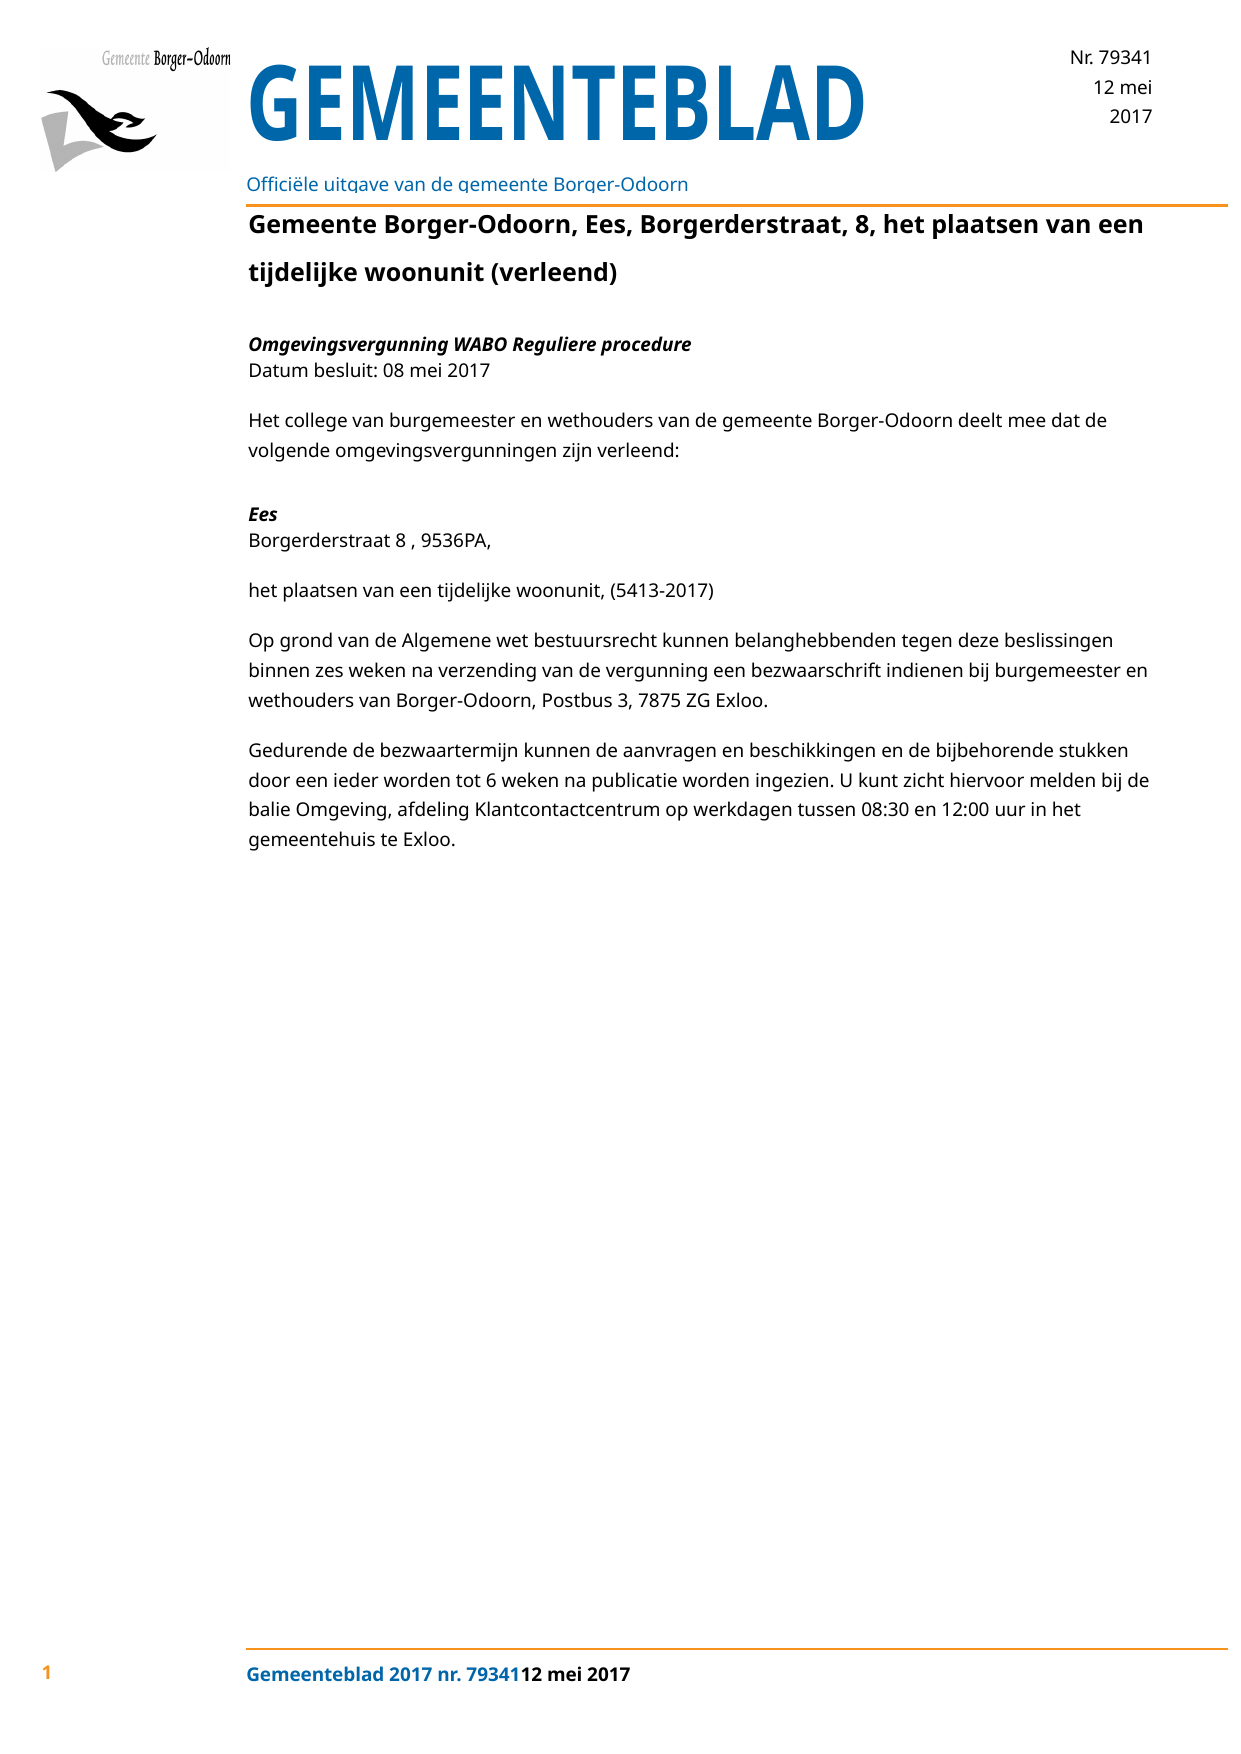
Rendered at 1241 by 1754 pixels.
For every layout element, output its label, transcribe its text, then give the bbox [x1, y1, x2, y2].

picture [41, 47, 231, 172]
text Ees [248, 501, 1152, 527]
text Het college van burgemeester en wethouders van de gemeente Borger-Odoorn deelt mee dat de volgende omgevingsvergunningen zijn verleend: [248, 408, 1152, 463]
text Omgevingsvergunning WABO Reguliere procedure [248, 331, 1152, 357]
text het plaatsen van een tijdelijke woonunit, (5413-2017) [248, 577, 1152, 603]
text Gemeente Borger-Odoorn, Ees, Borgerderstraat, 8, het plaatsen van een tijdelijke woonunit (verleend) [248, 207, 1152, 288]
text Borgerderstraat 8 , 9536PA, [248, 527, 1152, 553]
text Gedurende de bezwaartermijn kunnen de aanvragen en beschikkingen en de bijbehorende stukken door een ieder worden tot 6 weken na publicatie worden ingezien. U kunt zicht hiervoor melden bij de balie Omgeving, afdeling Klantcontactcentrum op werkdagen tussen 08:30 en 12:00 uur in het gemeentehuis te Exloo. [248, 737, 1152, 852]
text Op grond van de Algemene wet bestuursrecht kunnen belanghebbenden tegen deze beslissingen binnen zes weken na verzending van de vergunning een bezwaarschrift indienen bij burgemeester en wethouders van Borger-Odoorn, Postbus 3, 7875 ZG Exloo. [248, 628, 1152, 713]
text Datum besluit: 08 mei 2017 [248, 357, 1152, 383]
